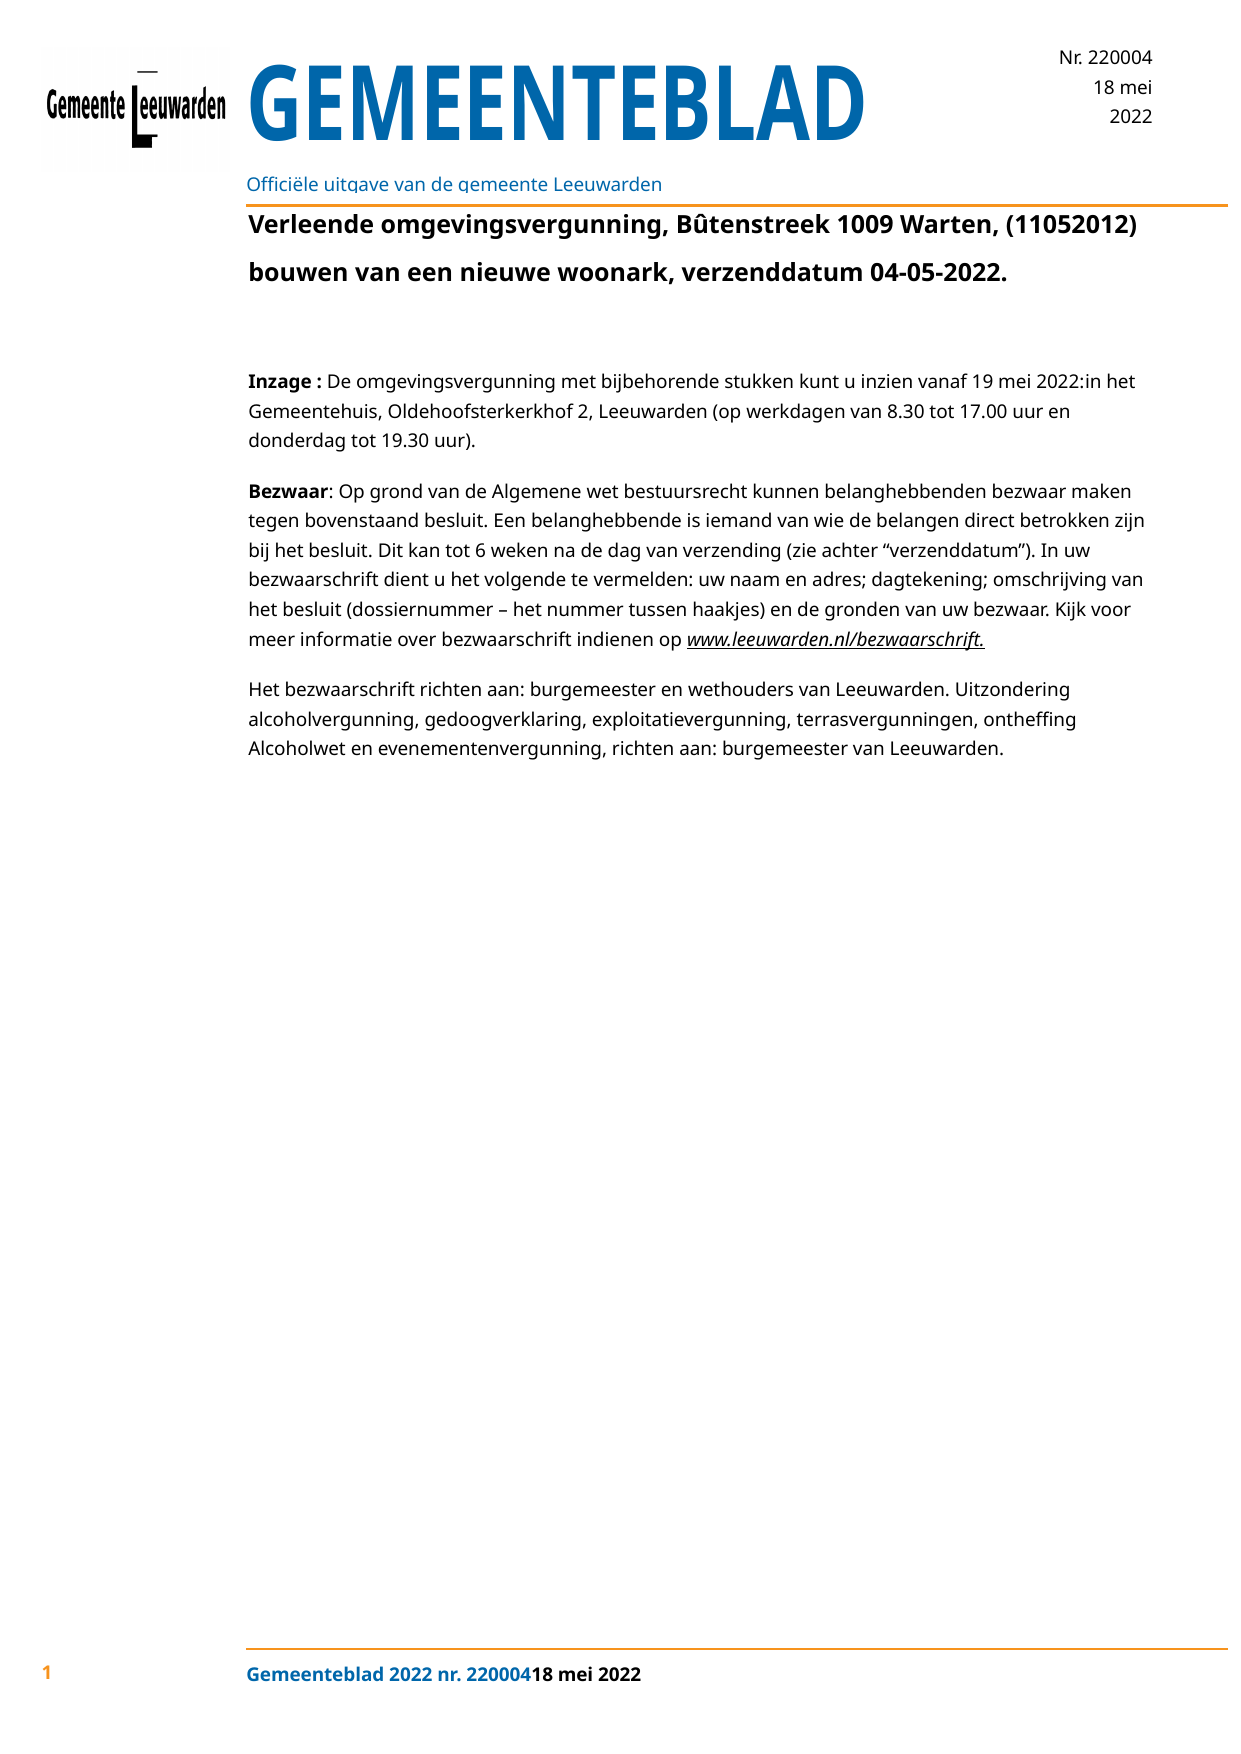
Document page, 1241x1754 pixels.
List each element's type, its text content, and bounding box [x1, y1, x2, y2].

text Verleende omgevingsvergunning, Bûtenstreek 1009 Warten, (11052012) bouwen van een nieuwe woonark, verzenddatum 04-05-2022. [248, 207, 1152, 288]
picture [41, 47, 231, 172]
text Inzage : De omgevingsvergunning met bijbehorende stukken kunt u inzien vanaf 19 mei 2022:in het Gemeentehuis, Oldehoofsterkerkhof 2, Leeuwarden (op werkdagen van 8.30 tot 17.00 uur en donderdag tot 19.30 uur). [248, 368, 1152, 453]
text Bezwaar: Op grond van de Algemene wet bestuursrecht kunnen belanghebbenden bezwaar maken tegen bovenstaand besluit. Een belanghebbende is iemand van wie de belangen direct betrokken zijn bij het besluit. Dit kan tot 6 weken na de dag van verzending (zie achter “verzenddatum”). In uw bezwaarschrift dient u het volgende te vermelden: uw naam en adres; dagtekening; omschrijving van het besluit (dossiernummer – het nummer tussen haakjes) en de gronden van uw bezwaar. Kijk voor meer informatie over bezwaarschrift indienen op www.leeuwarden.nl/bezwaarschrift. [248, 478, 1152, 652]
text Het bezwaarschrift richten aan: burgemeester en wethouders van Leeuwarden. Uitzondering alcoholvergunning, gedoogverklaring, exploitatievergunning, terrasvergunningen, ontheffing Alcoholwet en evenementenvergunning, richten aan: burgemeester van Leeuwarden. [248, 676, 1152, 761]
